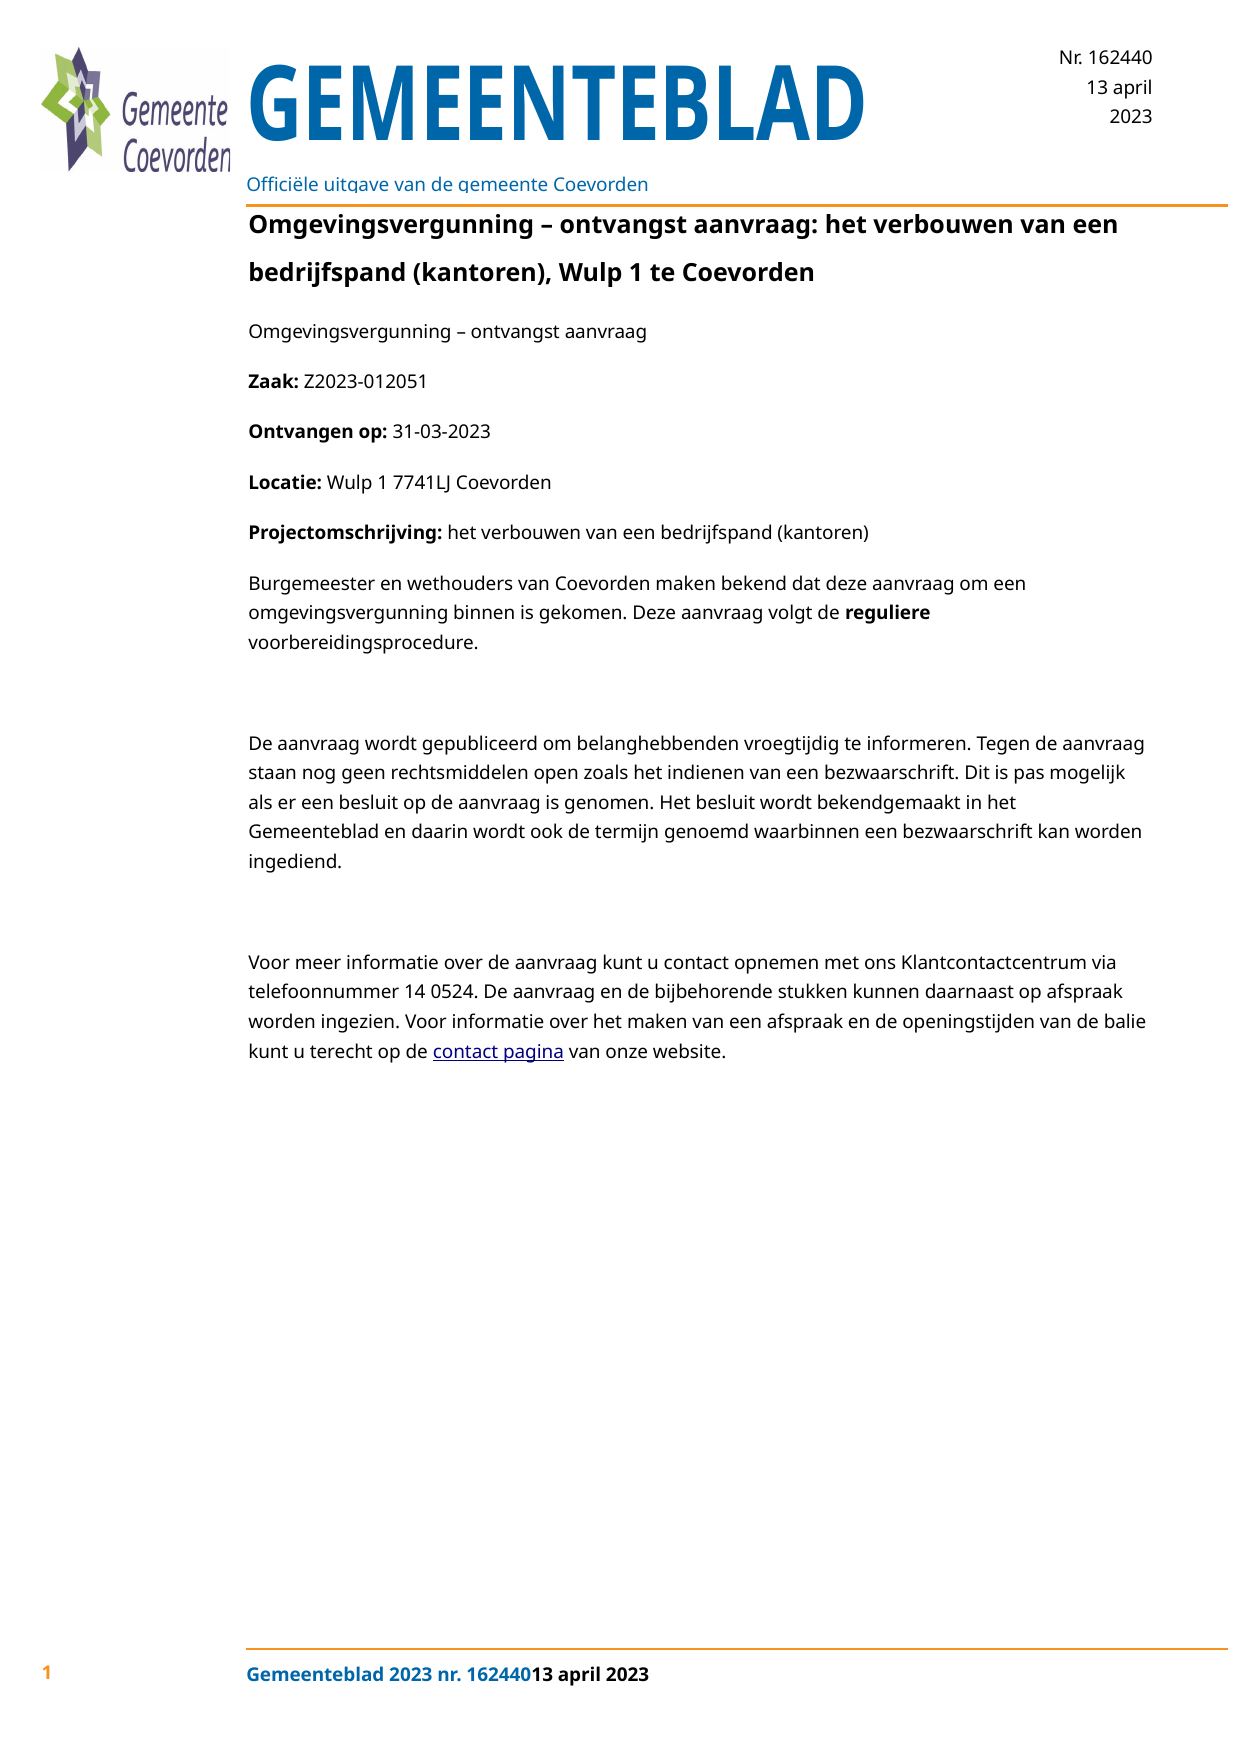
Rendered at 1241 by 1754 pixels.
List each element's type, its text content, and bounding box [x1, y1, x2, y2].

text Omgevingsvergunning – ontvangst aanvraag: het verbouwen van een bedrijfspand (kantoren), Wulp 1 te Coevorden [248, 207, 1152, 288]
text Projectomschrijving: het verbouwen van een bedrijfspand (kantoren) [248, 519, 1152, 545]
picture [41, 47, 231, 172]
text Ontvangen op: 31-03-2023 [248, 419, 1152, 444]
text Zaak: Z2023-012051 [248, 368, 1152, 394]
text De aanvraag wordt gepubliceerd om belanghebbenden vroegtijdig te informeren. Tegen de aanvraag staan nog geen rechtsmiddelen open zoals het indienen van een bezwaarschrift. Dit is pas mogelijk als er een besluit op de aanvraag is genomen. Het besluit wordt bekendgemaakt in het Gemeenteblad en daarin wordt ook de termijn genoemd waarbinnen een bezwaarschrift kan worden ingediend. [248, 730, 1152, 874]
text Locatie: Wulp 1 7741LJ Coevorden [248, 469, 1152, 495]
text Voor meer informatie over de aanvraag kunt u contact opnemen met ons Klantcontactcentrum via telefoonnummer 14 0524. De aanvraag en de bijbehorende stukken kunnen daarnaast op afspraak worden ingezien. Voor informatie over het maken van een afspraak en de openingstijden van de balie kunt u terecht op de contact pagina van onze website. [248, 949, 1152, 1064]
text Omgevingsvergunning – ontvangst aanvraag [248, 318, 1152, 344]
text Burgemeester en wethouders van Coevorden maken bekend dat deze aanvraag om een omgevingsvergunning binnen is gekomen. Deze aanvraag volgt de reguliere voorbereidingsprocedure. [248, 570, 1152, 655]
